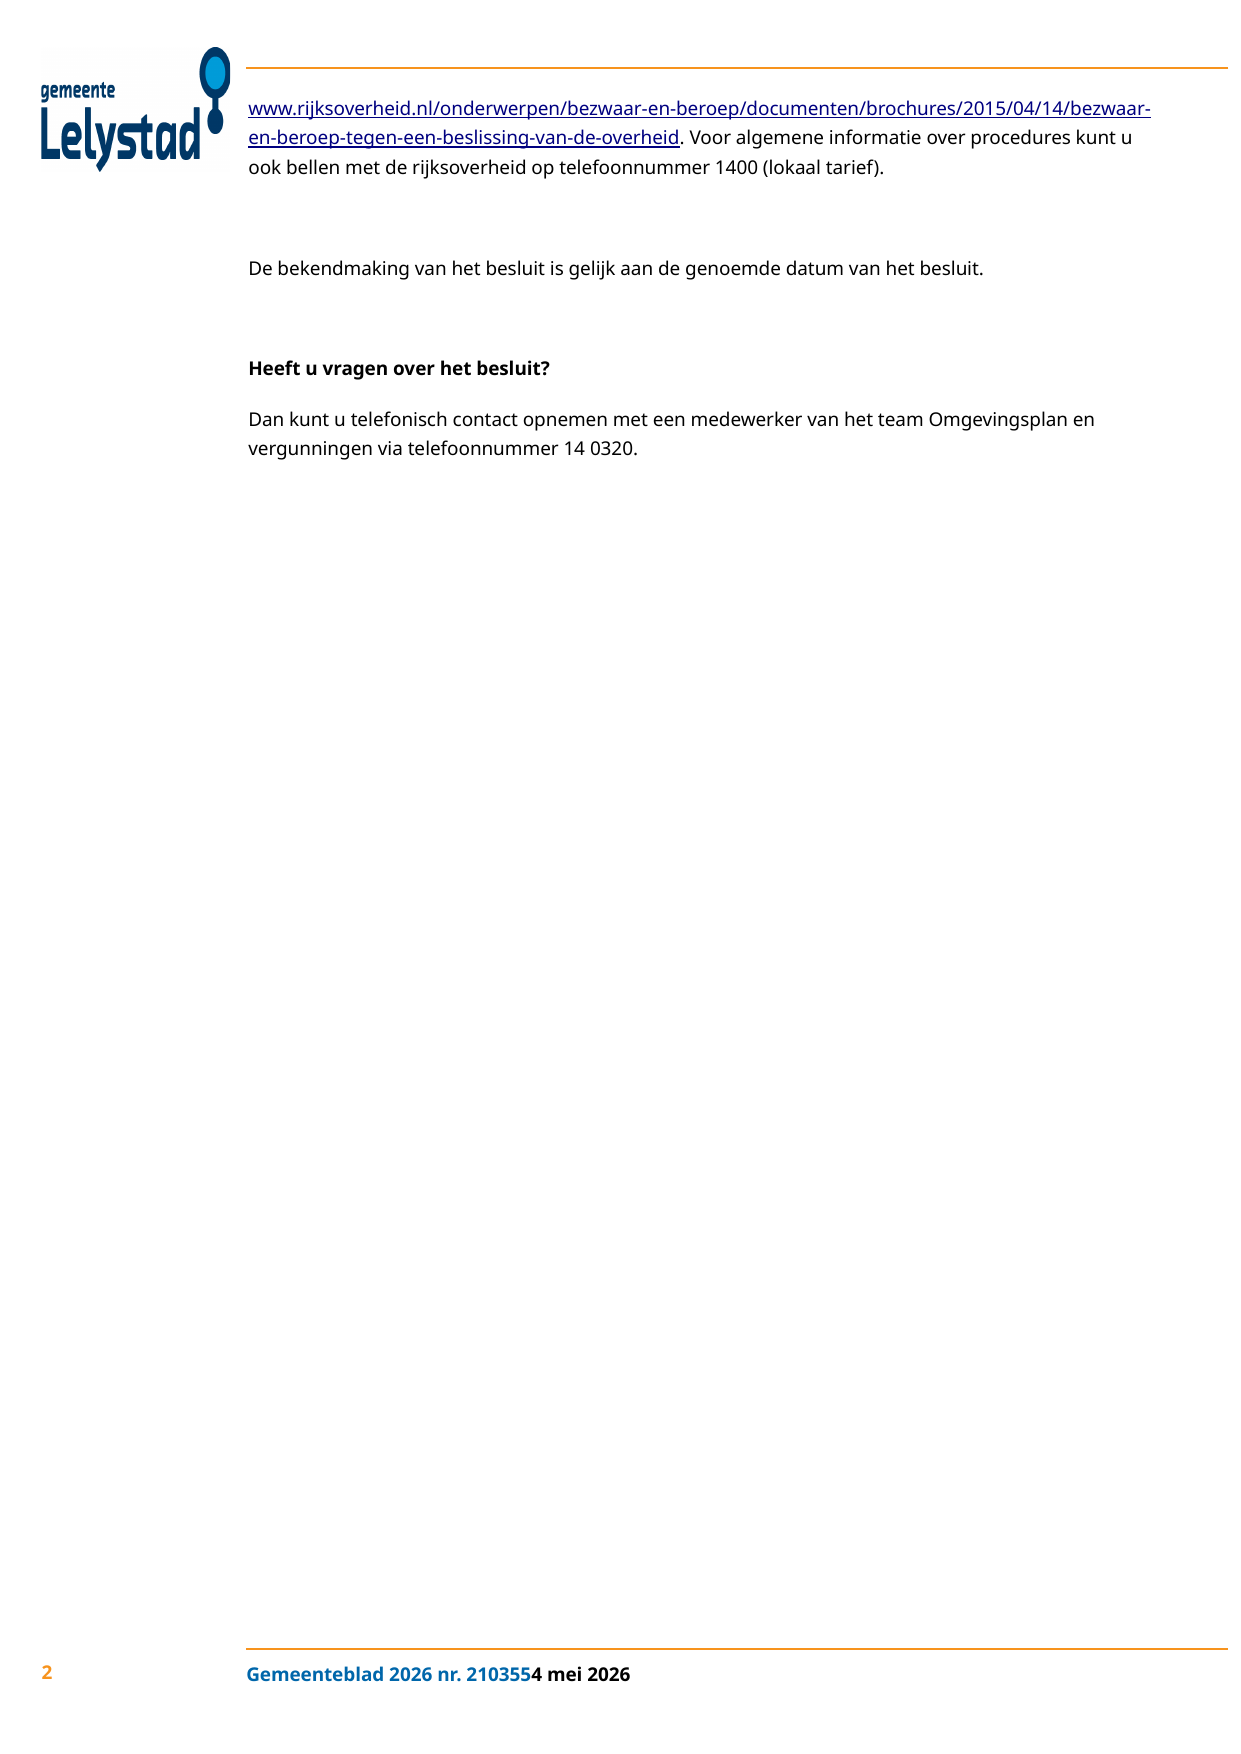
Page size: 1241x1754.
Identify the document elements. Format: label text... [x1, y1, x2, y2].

text De bekendmaking van het besluit is gelijk aan de genoemde datum van het besluit. [248, 255, 1152, 281]
text Heeft u vragen over het besluit? [248, 356, 1152, 381]
picture [41, 47, 231, 172]
text www.rijksoverheid.nl/onderwerpen/bezwaar-en-beroep/documenten/brochures/2015/04/14/bezwaar-en-beroep-tegen-een-beslissing-van-de-overheid. Voor algemene informatie over procedures kunt u ook bellen met de rijksoverheid op telefoonnummer 1400 (lokaal tarief). [248, 95, 1152, 180]
text Dan kunt u telefonisch contact opnemen met een medewerker van het team Omgevingsplan en vergunningen via telefoonnummer 14 0320. [248, 406, 1152, 461]
